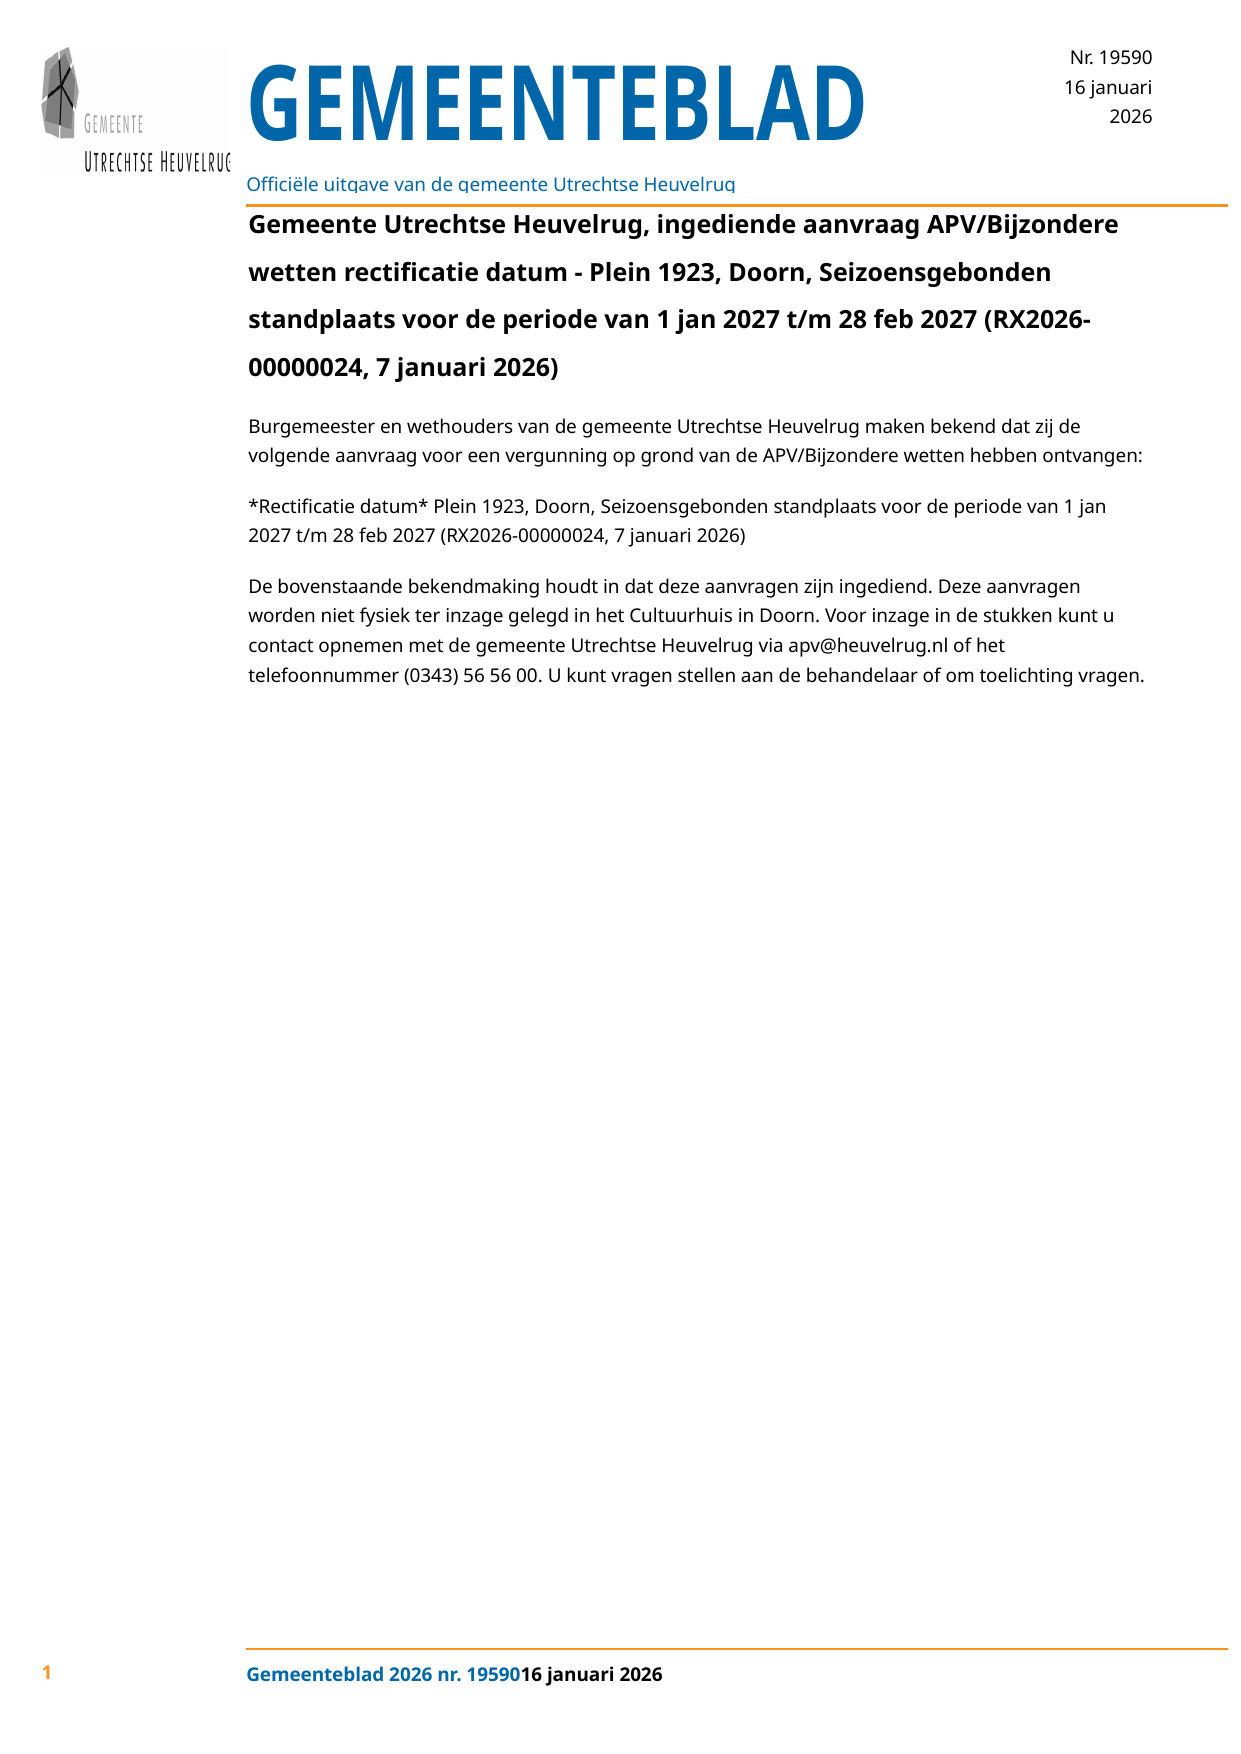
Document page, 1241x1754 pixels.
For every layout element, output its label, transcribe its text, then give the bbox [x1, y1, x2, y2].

text Gemeente Utrechtse Heuvelrug, ingediende aanvraag APV/Bijzondere wetten rectificatie datum - Plein 1923, Doorn, Seizoensgebonden standplaats voor de periode van 1 jan 2027 t/m 28 feb 2027 (RX2026-00000024, 7 januari 2026) [248, 207, 1152, 384]
text Burgemeester en wethouders van de gemeente Utrechtse Heuvelrug maken bekend dat zij de volgende aanvraag voor een vergunning op grond van de APV/Bijzondere wetten hebben ontvangen: [248, 413, 1152, 468]
text *Rectificatie datum* Plein 1923, Doorn, Seizoensgebonden standplaats voor de periode van 1 jan 2027 t/m 28 feb 2027 (RX2026-00000024, 7 januari 2026) [248, 493, 1152, 548]
text De bovenstaande bekendmaking houdt in dat deze aanvragen zijn ingediend. Deze aanvragen worden niet fysiek ter inzage gelegd in het Cultuurhuis in Doorn. Voor inzage in de stukken kunt u contact opnemen met de gemeente Utrechtse Heuvelrug via apv@heuvelrug.nl of het telefoonnummer (0343) 56 56 00. U kunt vragen stellen aan de behandelaar of om toelichting vragen. [248, 573, 1152, 688]
picture [41, 47, 231, 172]
